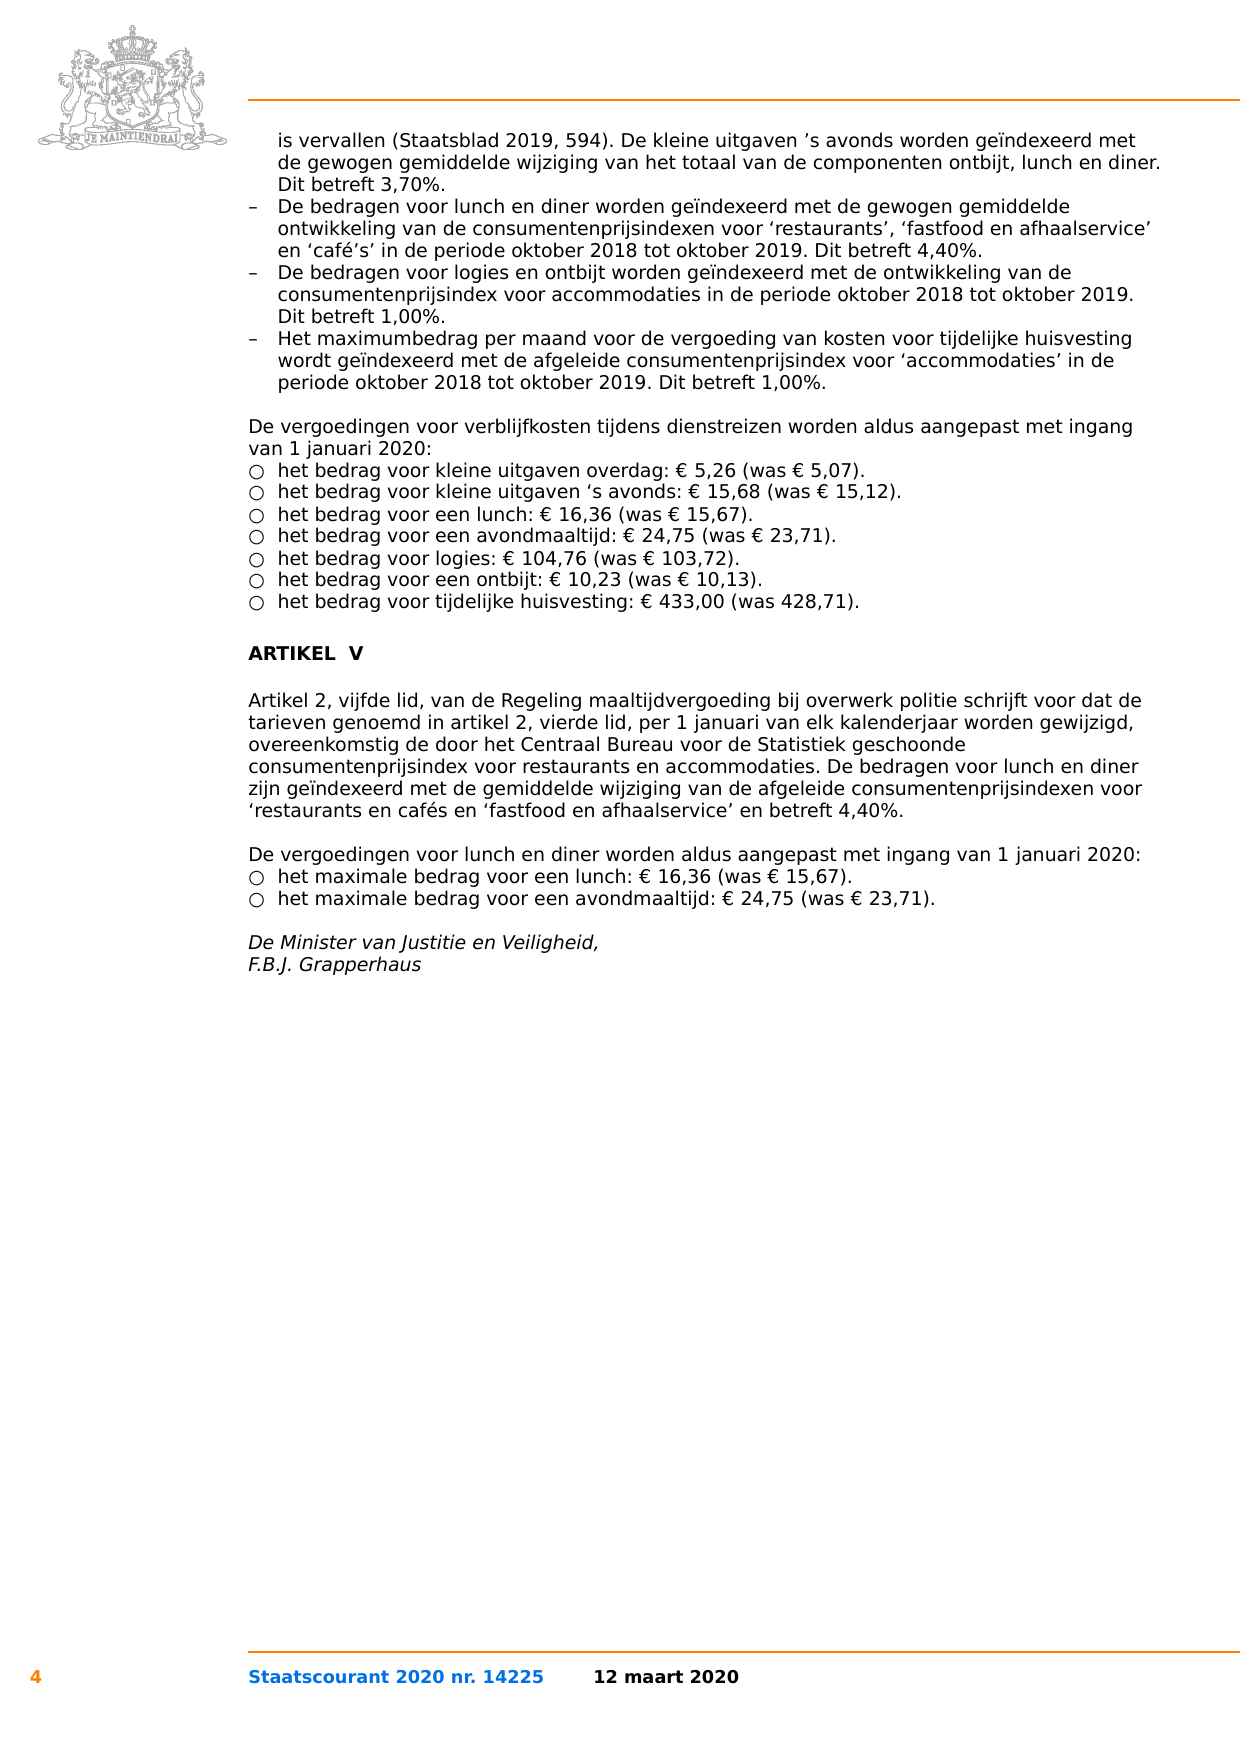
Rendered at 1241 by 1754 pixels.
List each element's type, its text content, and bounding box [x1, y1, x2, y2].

text ○ het bedrag voor een lunch: € 16,36 (was € 15,67). [248, 503, 1163, 525]
text De vergoedingen voor lunch en diner worden aldus aangepast met ingang van 1 januari 2020: [248, 844, 1163, 866]
text ○ het bedrag voor kleine uitgaven ‘s avonds: € 15,68 (was € 15,12). [248, 481, 1163, 503]
text – De bedragen voor lunch en diner worden geïndexeerd met de gewogen gemiddelde ontwikkeling van de consumentenprijsindexen voor ‘restaurants’, ‘fastfood en afhaalservice’ en ‘café’s’ in de periode oktober 2018 tot oktober 2019. Dit betreft 4,40%. [248, 196, 1163, 262]
text ○ het maximale bedrag voor een lunch: € 16,36 (was € 15,67). [248, 866, 1163, 888]
text ○ het bedrag voor logies: € 104,76 (was € 103,72). [248, 547, 1163, 569]
text ○ het bedrag voor een ontbijt: € 10,23 (was € 10,13). [248, 569, 1163, 591]
text ○ het maximale bedrag voor een avondmaaltijd: € 24,75 (was € 23,71). [248, 888, 1163, 910]
picture [38, 25, 227, 150]
text Artikel 2, vijfde lid, van de Regeling maaltijdvergoeding bij overwerk politie schrijft voor dat de tarieven genoemd in artikel 2, vierde lid, per 1 januari van elk kalenderjaar worden gewijzigd, overeenkomstig de door het Centraal Bureau voor de Statistiek geschoonde consumentenprijsindex voor restaurants en accommodaties. De bedragen voor lunch en diner zijn geïndexeerd met de gemiddelde wijziging van de afgeleide consumentenprijsindexen voor ‘restaurants en cafés en ‘fastfood en afhaalservice’ en betreft 4,40%. [248, 690, 1163, 822]
subtitle ARTIKEL V [248, 643, 1163, 665]
text ○ het bedrag voor een avondmaaltijd: € 24,75 (was € 23,71). [248, 525, 1163, 547]
text – De bedragen voor logies en ontbijt worden geïndexeerd met de ontwikkeling van de consumentenprijsindex voor accommodaties in de periode oktober 2018 tot oktober 2019. Dit betreft 1,00%. [248, 262, 1163, 328]
text is vervallen (Staatsblad 2019, 594). De kleine uitgaven ’s avonds worden geïndexeerd met de gewogen gemiddelde wijziging van het totaal van de componenten ontbijt, lunch en diner. Dit betreft 3,70%. [248, 130, 1163, 196]
text De vergoedingen voor verblijfkosten tijdens dienstreizen worden aldus aangepast met ingang van 1 januari 2020: [248, 416, 1163, 459]
text ○ het bedrag voor kleine uitgaven overdag: € 5,26 (was € 5,07). [248, 459, 1163, 481]
text De Minister van Justitie en Veiligheid, F.B.J. Grapperhaus [248, 932, 1163, 976]
text – Het maximumbedrag per maand voor de vergoeding van kosten voor tijdelijke huisvesting wordt geïndexeerd met de afgeleide consumentenprijsindex voor ‘accommodaties’ in de periode oktober 2018 tot oktober 2019. Dit betreft 1,00%. [248, 328, 1163, 394]
text ○ het bedrag voor tijdelijke huisvesting: € 433,00 (was 428,71). [248, 591, 1163, 613]
